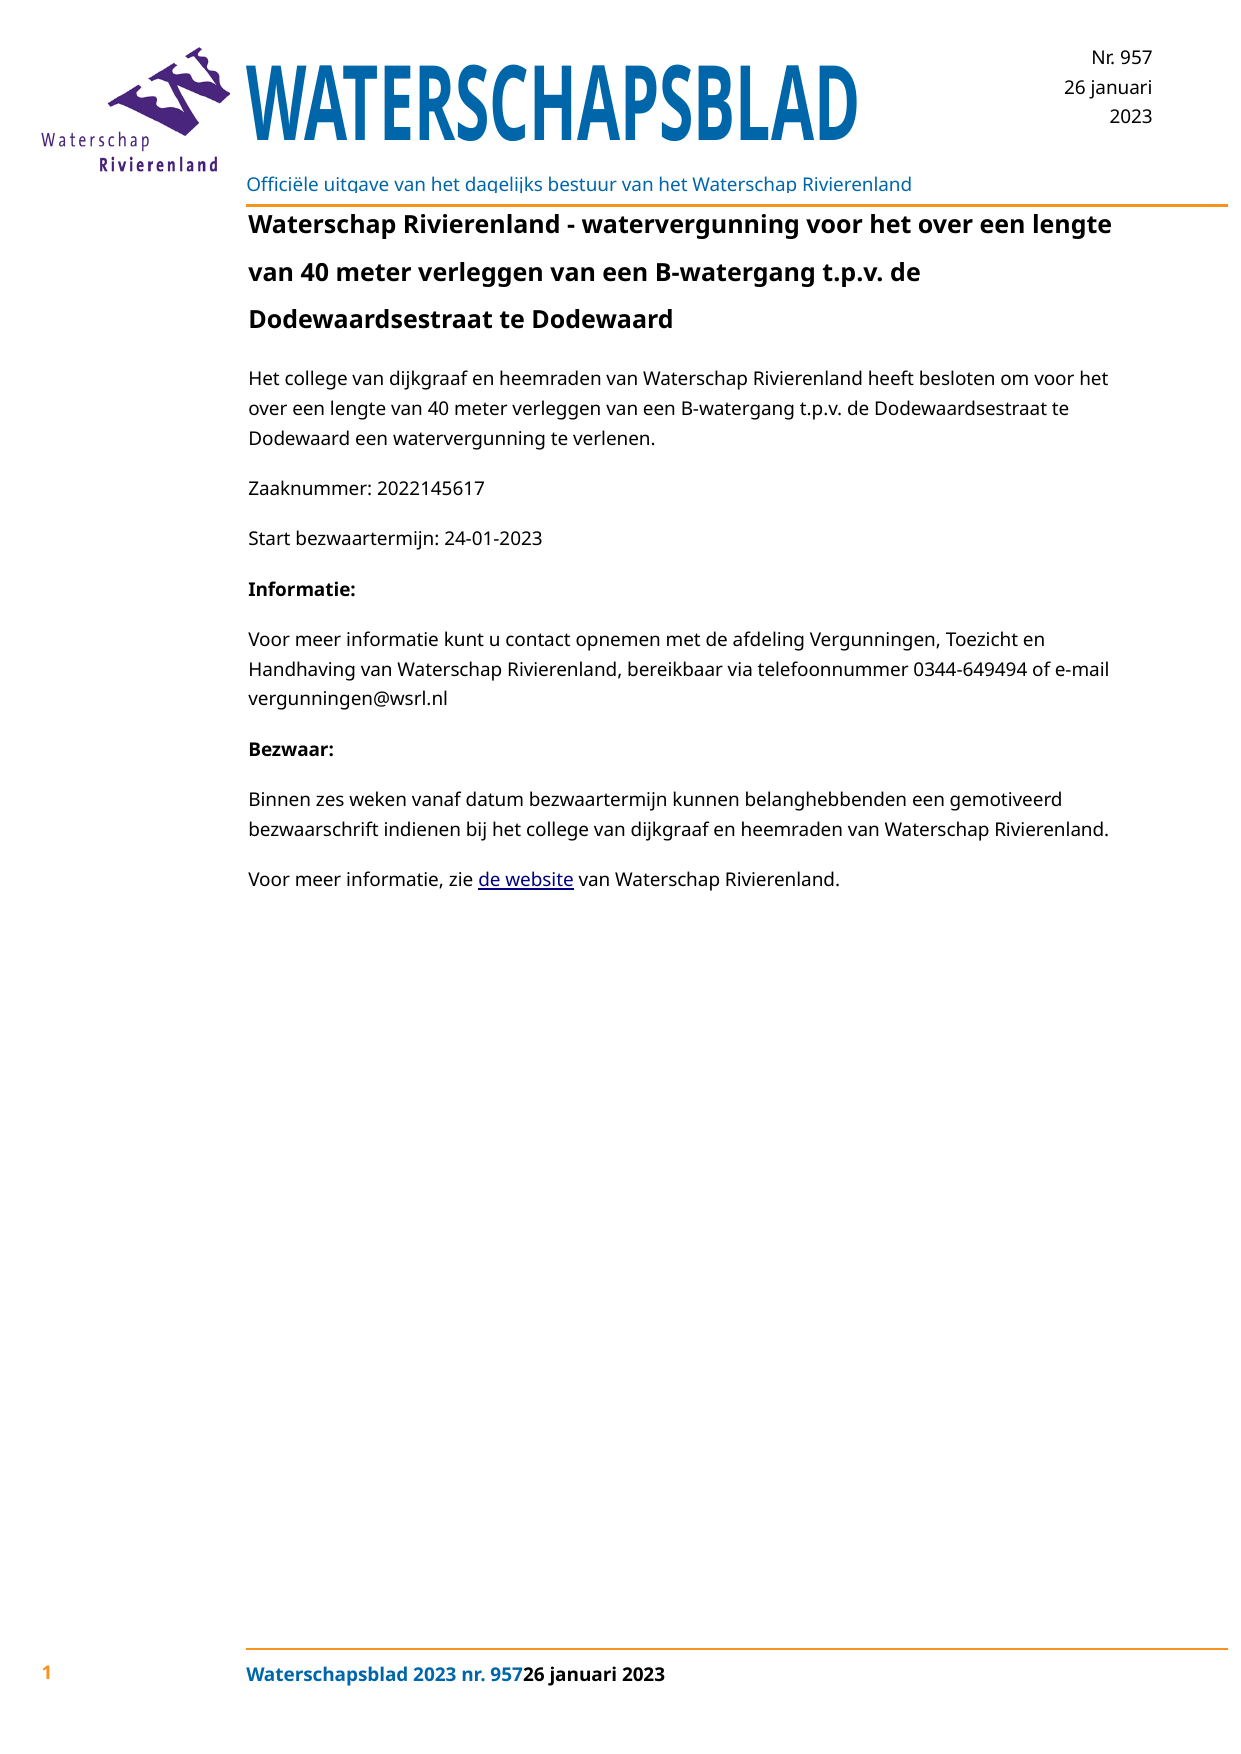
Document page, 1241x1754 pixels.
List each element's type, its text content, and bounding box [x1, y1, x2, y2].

text Waterschap Rivierenland - watervergunning voor het over een lengte van 40 meter verleggen van een B-watergang t.p.v. de Dodewaardsestraat te Dodewaard [248, 207, 1152, 336]
picture [41, 47, 231, 172]
text Zaaknummer: 2022145617 [248, 475, 1152, 501]
text Start bezwaartermijn: 24-01-2023 [248, 526, 1152, 551]
text Bezwaar: [248, 736, 1152, 762]
text Voor meer informatie kunt u contact opnemen met de afdeling Vergunningen, Toezicht en Handhaving van Waterschap Rivierenland, bereikbaar via telefoonnummer 0344-649494 of e-mail vergunningen@wsrl.nl [248, 626, 1152, 711]
text Binnen zes weken vanaf datum bezwaartermijn kunnen belanghebbenden een gemotiveerd bezwaarschrift indienen bij het college van dijkgraaf en heemraden van Waterschap Rivierenland. [248, 786, 1152, 842]
text Het college van dijkgraaf en heemraden van Waterschap Rivierenland heeft besloten om voor het over een lengte van 40 meter verleggen van een B-watergang t.p.v. de Dodewaardsestraat te Dodewaard een watervergunning te verlenen. [248, 366, 1152, 450]
text Informatie: [248, 576, 1152, 602]
text Voor meer informatie, zie de website van Waterschap Rivierenland. [248, 866, 1152, 892]
